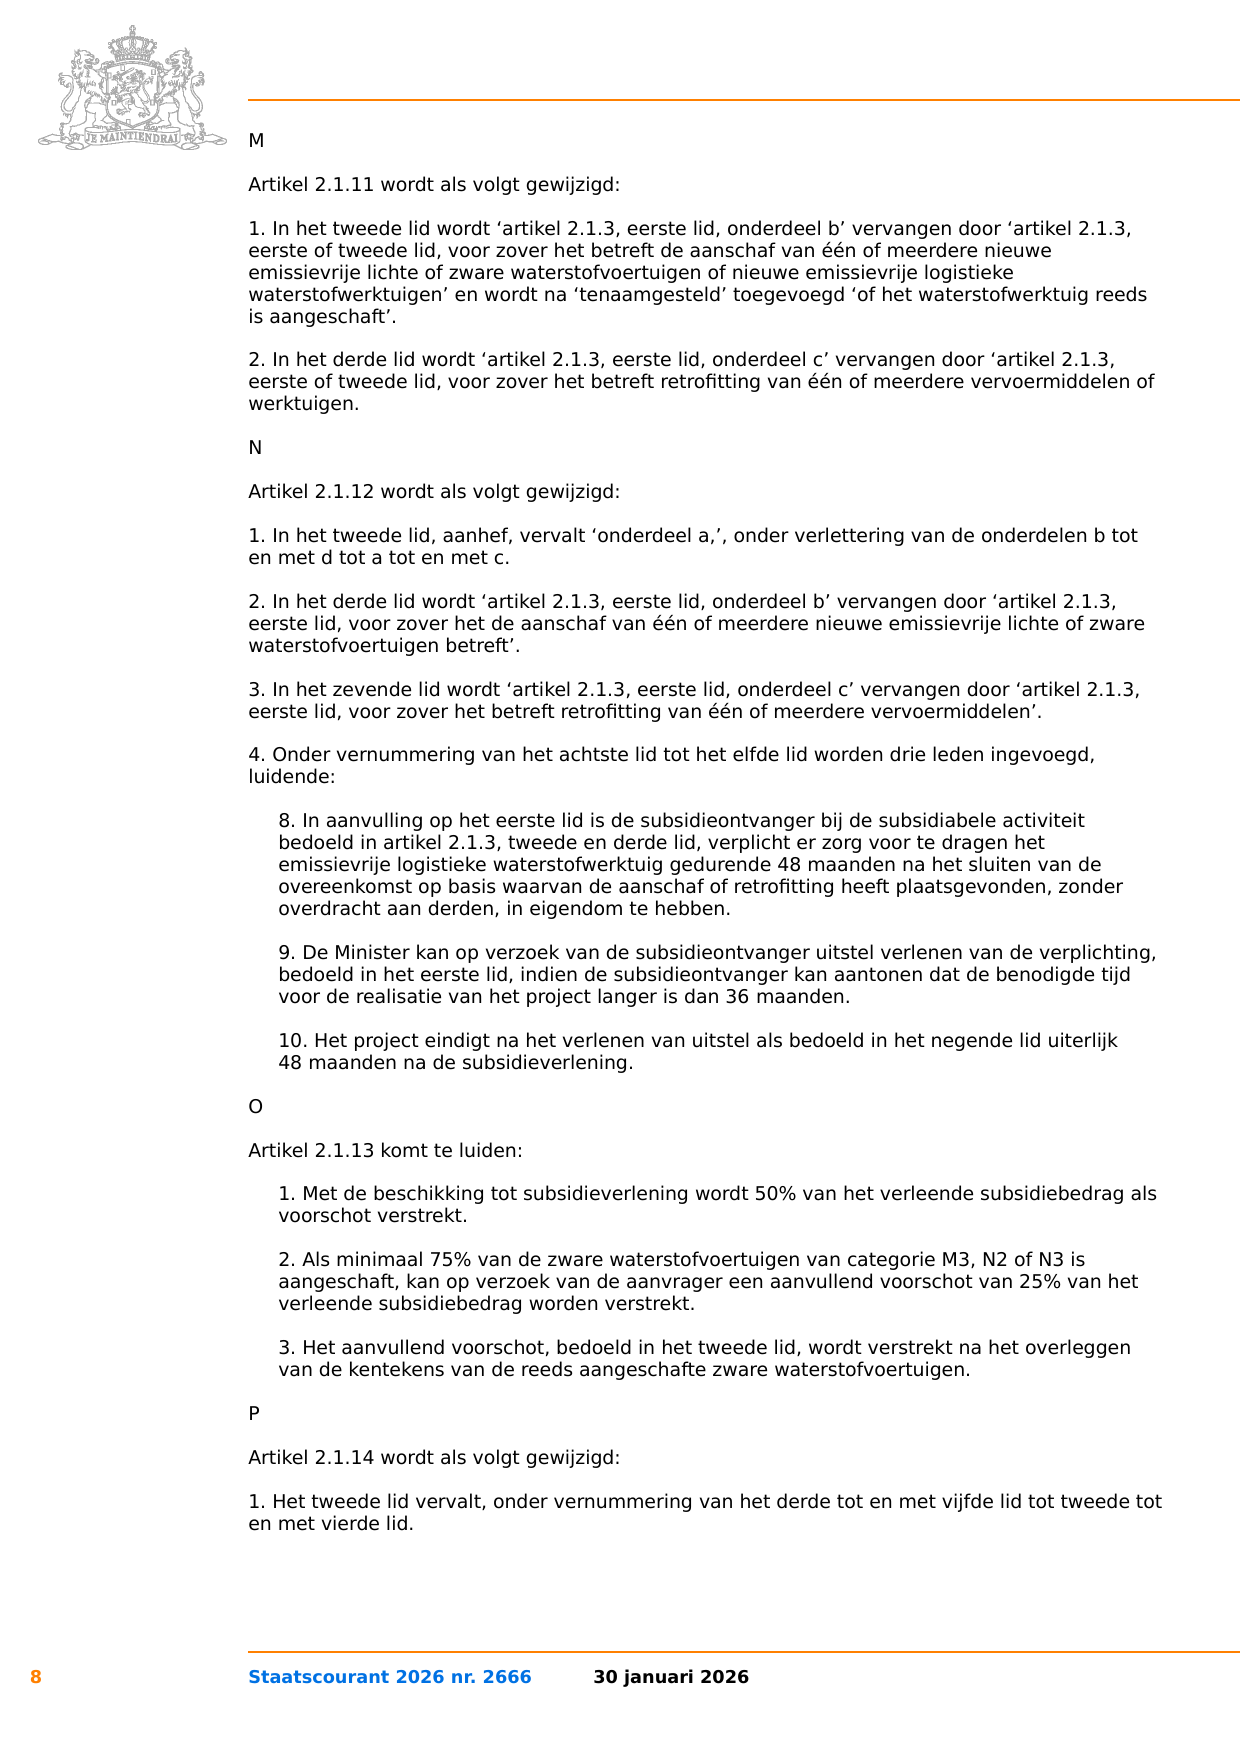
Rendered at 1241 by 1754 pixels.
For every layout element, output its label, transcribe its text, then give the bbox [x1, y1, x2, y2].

text 2. Als minimaal 75% van de zware waterstofvoertuigen van categorie M3, N2 of N3 is aangeschaft, kan op verzoek van de aanvrager een aanvullend voorschot van 25% van het verleende subsidiebedrag worden verstrekt. [278, 1249, 1163, 1315]
text Artikel 2.1.11 wordt als volgt gewijzigd: [248, 174, 1163, 196]
text Artikel 2.1.14 wordt als volgt gewijzigd: [248, 1447, 1163, 1469]
text 2. In het derde lid wordt ‘artikel 2.1.3, eerste lid, onderdeel c’ vervangen door ‘artikel 2.1.3, eerste of tweede lid, voor zover het betreft retrofitting van één of meerdere vervoermiddelen of werktuigen. [248, 349, 1163, 415]
text 8. In aanvulling op het eerste lid is de subsidieontvanger bij de subsidiabele activiteit bedoeld in artikel 2.1.3, tweede en derde lid, verplicht er zorg voor te dragen het emissievrije logistieke waterstofwerktuig gedurende 48 maanden na het sluiten van de overeenkomst op basis waarvan de aanschaf of retrofitting heeft plaatsgevonden, zonder overdracht aan derden, in eigendom te hebben. [278, 810, 1163, 920]
text 1. In het tweede lid wordt ‘artikel 2.1.3, eerste lid, onderdeel b’ vervangen door ‘artikel 2.1.3, eerste of tweede lid, voor zover het betreft de aanschaf van één of meerdere nieuwe emissievrije lichte of zware waterstofvoertuigen of nieuwe emissievrije logistieke waterstofwerktuigen’ en wordt na ‘tenaamgesteld’ toegevoegd ‘of het waterstofwerktuig reeds is aangeschaft’. [248, 218, 1163, 327]
text 9. De Minister kan op verzoek van de subsidieontvanger uitstel verlenen van de verplichting, bedoeld in het eerste lid, indien de subsidieontvanger kan aantonen dat de benodigde tijd voor de realisatie van het project langer is dan 36 maanden. [278, 942, 1163, 1008]
text 4. Onder vernummering van het achtste lid tot het elfde lid worden drie leden ingevoegd, luidende: [248, 744, 1163, 788]
text O [248, 1096, 1163, 1118]
text 1. Het tweede lid vervalt, onder vernummering van het derde tot en met vijfde lid tot tweede tot en met vierde lid. [248, 1491, 1163, 1534]
text 1. Met de beschikking tot subsidieverlening wordt 50% van het verleende subsidiebedrag als voorschot verstrekt. [278, 1183, 1163, 1227]
text 3. Het aanvullend voorschot, bedoeld in het tweede lid, wordt verstrekt na het overleggen van de kentekens van de reeds aangeschafte zware waterstofvoertuigen. [278, 1337, 1163, 1381]
text 1. In het tweede lid, aanhef, vervalt ‘onderdeel a,’, onder verlettering van de onderdelen b tot en met d tot a tot en met c. [248, 525, 1163, 569]
text M [248, 130, 1163, 152]
text N [248, 437, 1163, 459]
text 2. In het derde lid wordt ‘artikel 2.1.3, eerste lid, onderdeel b’ vervangen door ‘artikel 2.1.3, eerste lid, voor zover het de aanschaf van één of meerdere nieuwe emissievrije lichte of zware waterstofvoertuigen betreft’. [248, 591, 1163, 657]
text Artikel 2.1.12 wordt als volgt gewijzigd: [248, 481, 1163, 503]
text Artikel 2.1.13 komt te luiden: [248, 1139, 1163, 1161]
picture [38, 25, 227, 150]
text P [248, 1403, 1163, 1425]
text 10. Het project eindigt na het verlenen van uitstel als bedoeld in het negende lid uiterlijk 48 maanden na de subsidieverlening. [278, 1030, 1163, 1074]
text 3. In het zevende lid wordt ‘artikel 2.1.3, eerste lid, onderdeel c’ vervangen door ‘artikel 2.1.3, eerste lid, voor zover het betreft retrofitting van één of meerdere vervoermiddelen’. [248, 678, 1163, 722]
